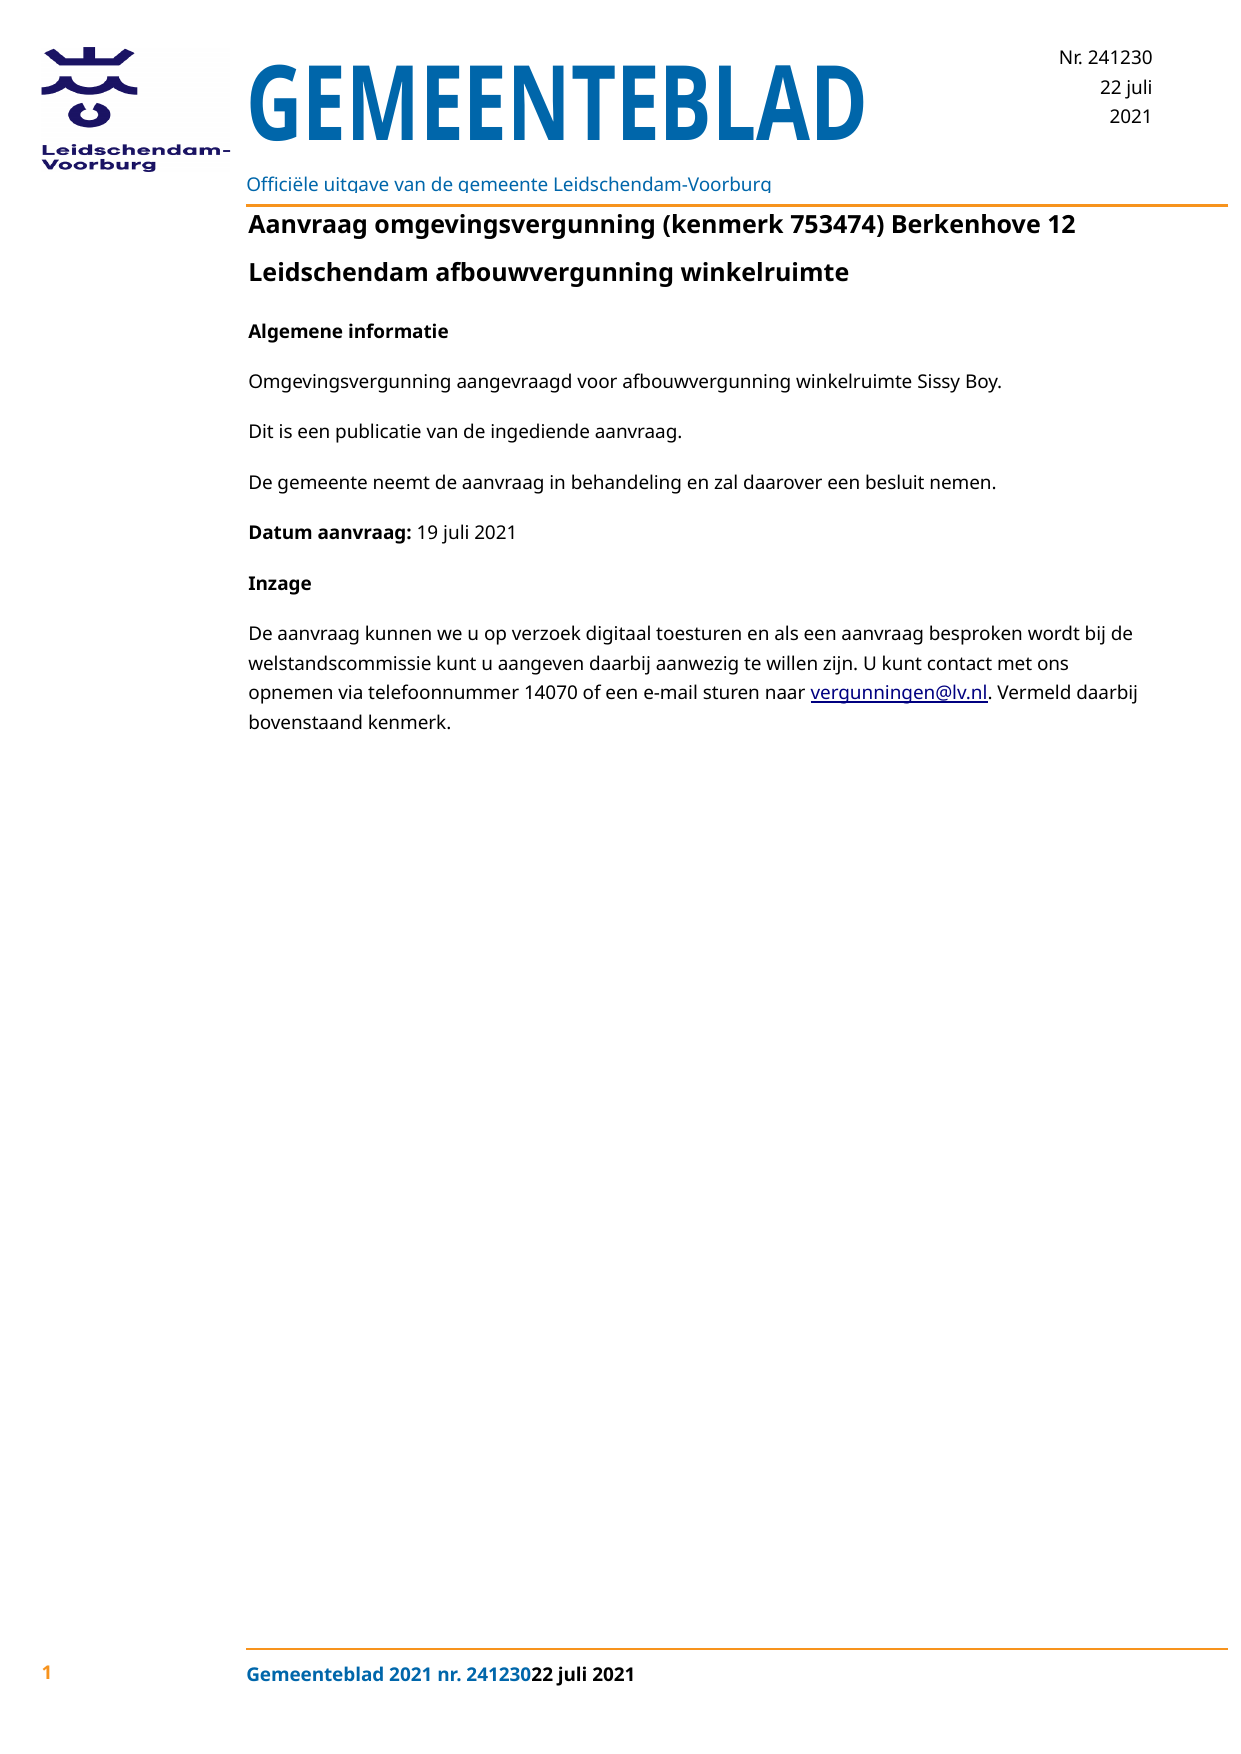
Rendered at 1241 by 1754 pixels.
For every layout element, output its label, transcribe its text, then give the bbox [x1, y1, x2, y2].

text Algemene informatie [248, 318, 1152, 344]
picture [41, 47, 231, 172]
text Datum aanvraag: 19 juli 2021 [248, 519, 1152, 545]
text Inzage [248, 570, 1152, 596]
text Aanvraag omgevingsvergunning (kenmerk 753474) Berkenhove 12 Leidschendam afbouwvergunning winkelruimte [248, 207, 1152, 288]
text De gemeente neemt de aanvraag in behandeling en zal daarover een besluit nemen. [248, 469, 1152, 495]
text Omgevingsvergunning aangevraagd voor afbouwvergunning winkelruimte Sissy Boy. [248, 368, 1152, 394]
text Dit is een publicatie van de ingediende aanvraag. [248, 419, 1152, 444]
text De aanvraag kunnen we u op verzoek digitaal toesturen en als een aanvraag besproken wordt bij de welstandscommissie kunt u aangeven daarbij aanwezig te willen zijn. U kunt contact met ons opnemen via telefoonnummer 14070 of een e-mail sturen naar vergunningen@lv.nl. Vermeld daarbij bovenstaand kenmerk. [248, 620, 1152, 735]
